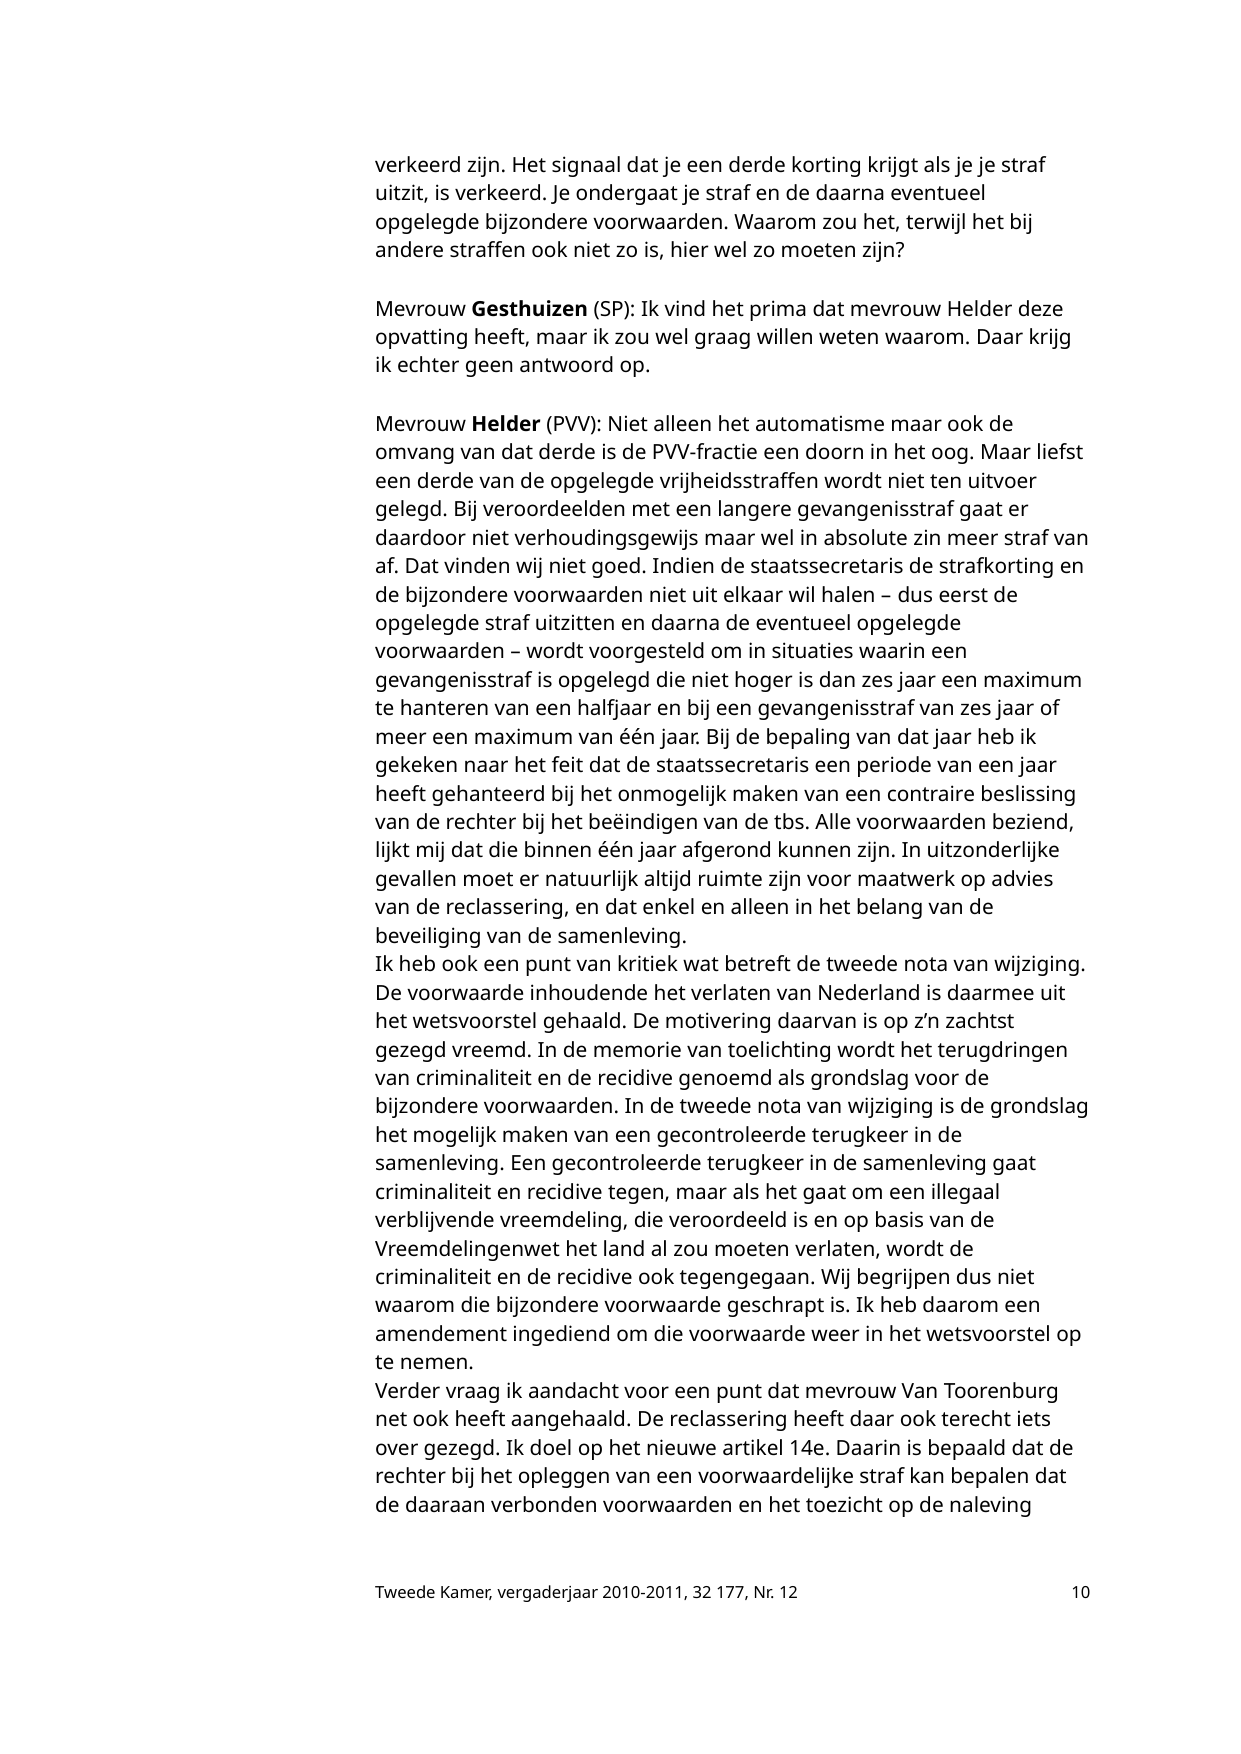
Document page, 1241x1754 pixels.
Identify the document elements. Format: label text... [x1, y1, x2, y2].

text Ik heb ook een punt van kritiek wat betreft de tweede nota van wijziging. De voorwaarde inhoudende het verlaten van Nederland is daarmee uit het wetsvoorstel gehaald. De motivering daarvan is op z’n zachtst gezegd vreemd. In de memorie van toelichting wordt het terugdringen van criminaliteit en de recidive genoemd als grondslag voor de bijzondere voorwaarden. In de tweede nota van wijziging is de grondslag het mogelijk maken van een gecontroleerde terugkeer in de samenleving. Een gecontroleerde terugkeer in de samenleving gaat criminaliteit en recidive tegen, maar als het gaat om een illegaal verblijvende vreemdeling, die veroordeeld is en op basis van de Vreemdelingenwet het land al zou moeten verlaten, wordt de criminaliteit en de recidive ook tegengegaan. Wij begrijpen dus niet waarom die bijzondere voorwaarde geschrapt is. Ik heb daarom een amendement ingediend om die voorwaarde weer in het wetsvoorstel op te nemen. [375, 949, 1090, 1376]
text Verder vraag ik aandacht voor een punt dat mevrouw Van Toorenburg net ook heeft aangehaald. De reclassering heeft daar ook terecht iets over gezegd. Ik doel op het nieuwe artikel 14e. Daarin is bepaald dat de rechter bij het opleggen van een voorwaardelijke straf kan bepalen dat de daaraan verbonden voorwaarden en het toezicht op de naleving [375, 1376, 1090, 1518]
text Mevrouw Gesthuizen (SP): Ik vind het prima dat mevrouw Helder deze opvatting heeft, maar ik zou wel graag willen weten waarom. Daar krijg ik echter geen antwoord op. [375, 294, 1090, 379]
text Mevrouw Helder (PVV): Niet alleen het automatisme maar ook de omvang van dat derde is de PVV-fractie een doorn in het oog. Maar liefst een derde van de opgelegde vrijheidsstraffen wordt niet ten uitvoer gelegd. Bij veroordeelden met een langere gevangenisstraf gaat er daardoor niet verhoudingsgewijs maar wel in absolute zin meer straf van af. Dat vinden wij niet goed. Indien de staatssecretaris de strafkorting en de bijzondere voorwaarden niet uit elkaar wil halen – dus eerst de opgelegde straf uitzitten en daarna de eventueel opgelegde voorwaarden – wordt voorgesteld om in situaties waarin een gevangenisstraf is opgelegd die niet hoger is dan zes jaar een maximum te hanteren van een halfjaar en bij een gevangenisstraf van zes jaar of meer een maximum van één jaar. Bij de bepaling van dat jaar heb ik gekeken naar het feit dat de staatssecretaris een periode van een jaar heeft gehanteerd bij het onmogelijk maken van een contraire beslissing van de rechter bij het beëindigen van de tbs. Alle voorwaarden beziend, lijkt mij dat die binnen één jaar afgerond kunnen zijn. In uitzonderlijke gevallen moet er natuurlijk altijd ruimte zijn voor maatwerk op advies van de reclassering, en dat enkel en alleen in het belang van de beveiliging van de samenleving. [375, 409, 1090, 949]
text verkeerd zijn. Het signaal dat je een derde korting krijgt als je je straf uitzit, is verkeerd. Je ondergaat je straf en de daarna eventueel opgelegde bijzondere voorwaarden. Waarom zou het, terwijl het bij andere straffen ook niet zo is, hier wel zo moeten zijn? [375, 150, 1090, 264]
